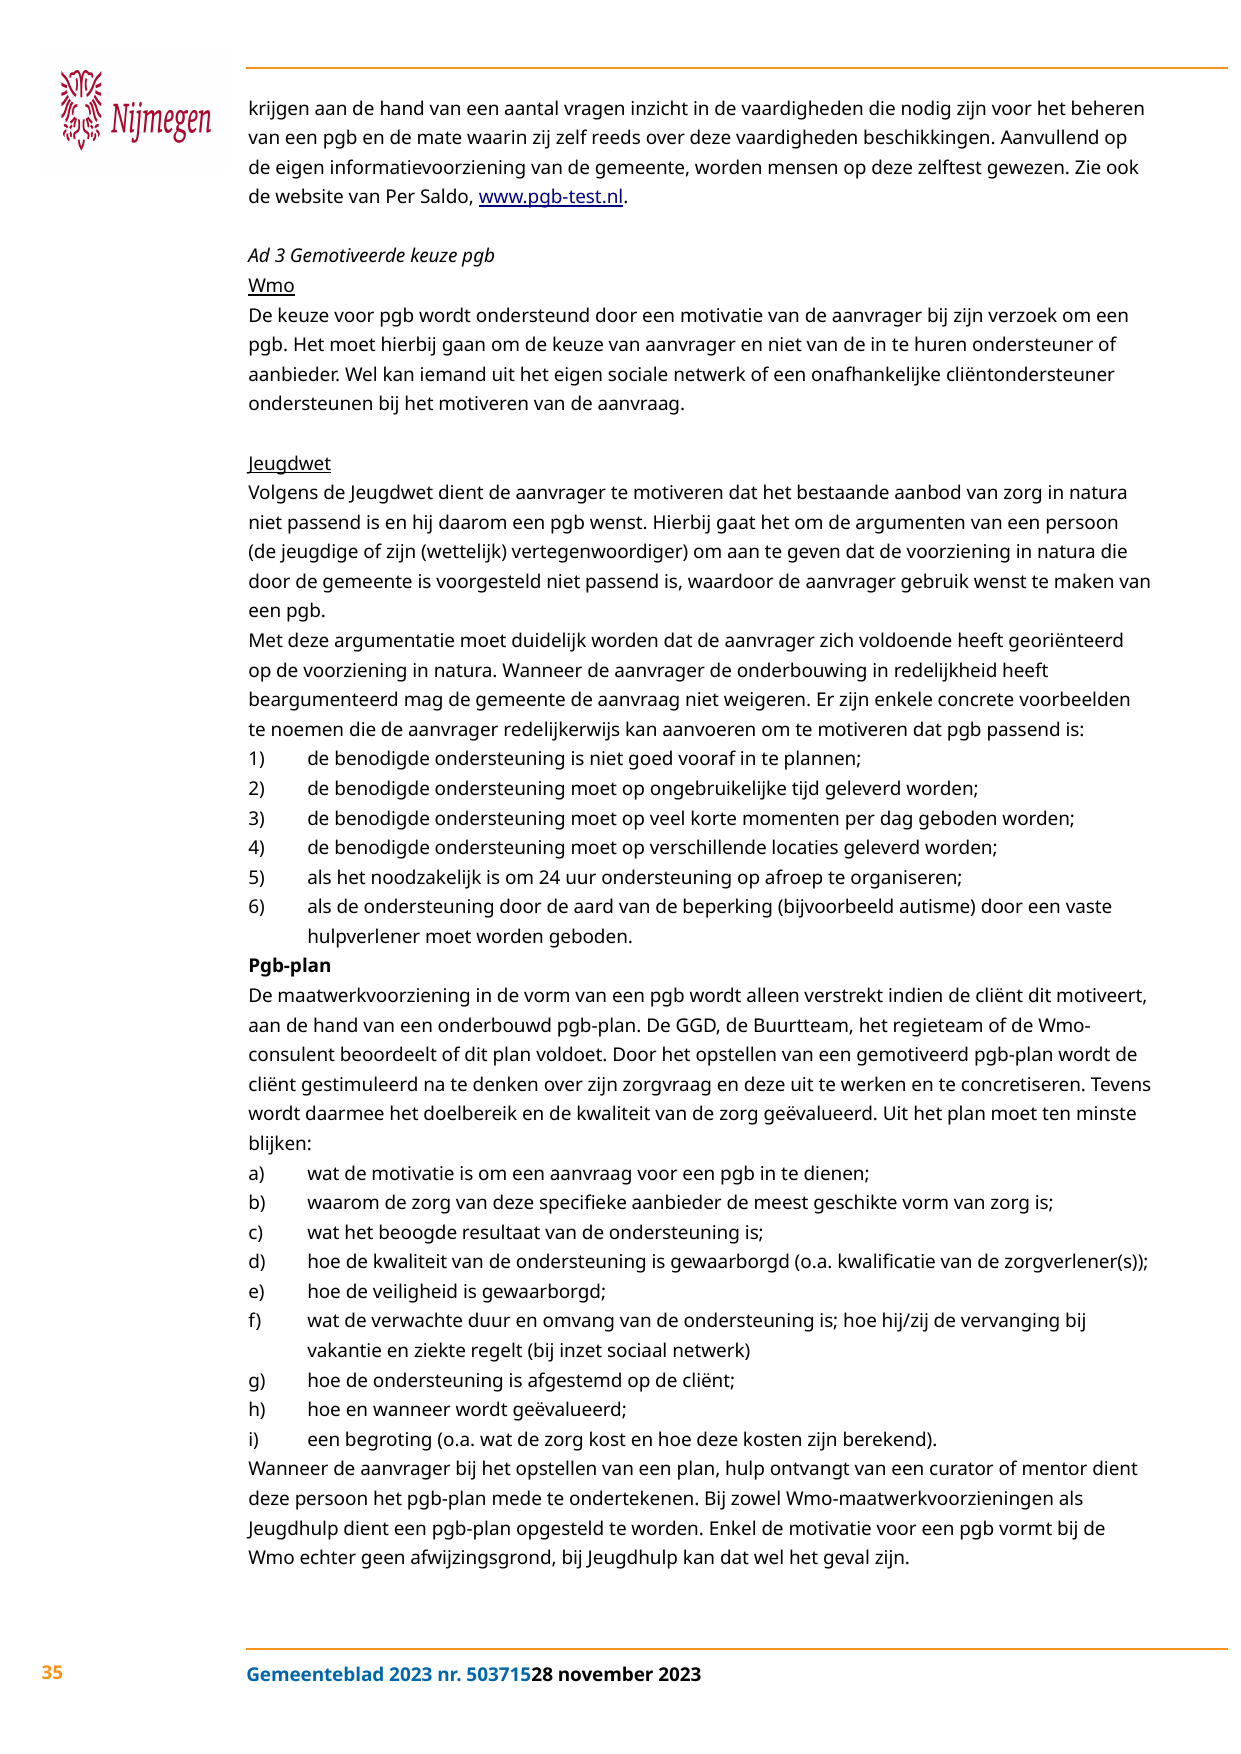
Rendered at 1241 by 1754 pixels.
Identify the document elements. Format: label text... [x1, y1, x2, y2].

text De maatwerkvoorziening in de vorm van een pgb wordt alleen verstrekt indien de cliënt dit motiveert, aan de hand van een onderbouwd pgb-plan. De GGD, de Buurtteam, het regieteam of de Wmo-consulent beoordeelt of dit plan voldoet. Door het opstellen van een gemotiveerd pgb-plan wordt de cliënt gestimuleerd na te denken over zijn zorgvraag en deze uit te werken en te concretiseren. Tevens wordt daarmee het doelbereik en de kwaliteit van de zorg geëvalueerd. Uit het plan moet ten minste blijken: [248, 982, 1152, 1156]
text Ad 3 Gemotiveerde keuze pgb [248, 243, 1152, 268]
text Met deze argumentatie moet duidelijk worden dat de aanvrager zich voldoende heeft georiënteerd op de voorziening in natura. Wanneer de aanvrager de onderbouwing in redelijkheid heeft beargumenteerd mag de gemeente de aanvraag niet weigeren. Er zijn enkele concrete voorbeelden te noemen die de aanvrager redelijkerwijs kan aanvoeren om te motiveren dat pgb passend is: [248, 627, 1152, 742]
list de benodigde ondersteuning moet op veel korte momenten per dag geboden worden; [248, 805, 1152, 831]
list als het noodzakelijk is om 24 uur ondersteuning op afroep te organiseren; [248, 864, 1152, 890]
list hoe de veiligheid is gewaarborgd; [248, 1278, 1152, 1304]
list wat de motivatie is om een aanvraag voor een pgb in te dienen; [248, 1160, 1152, 1186]
list de benodigde ondersteuning is niet goed vooraf in te plannen; [248, 746, 1152, 771]
picture [41, 47, 231, 172]
text Volgens de Jeugdwet dient de aanvrager te motiveren dat het bestaande aanbod van zorg in natura niet passend is en hij daarom een pgb wenst. Hierbij gaat het om de argumenten van een persoon (de jeugdige of zijn (wettelijk) vertegenwoordiger) om aan te geven dat de voorziening in natura die door de gemeente is voorgesteld niet passend is, waardoor de aanvrager gebruik wenst te maken van een pgb. [248, 479, 1152, 623]
list de benodigde ondersteuning moet op ongebruikelijke tijd geleverd worden; [248, 775, 1152, 801]
list wat de verwachte duur en omvang van de ondersteuning is; hoe hij/zij de vervanging bij vakantie en ziekte regelt (bij inzet sociaal netwerk) [248, 1308, 1152, 1363]
text Pgb-plan [248, 953, 1152, 978]
list hoe de kwaliteit van de ondersteuning is gewaarborgd (o.a. kwalificatie van de zorgverlener(s)); [248, 1248, 1152, 1274]
text Wanneer de aanvrager bij het opstellen van een plan, hulp ontvangt van een curator of mentor dient deze persoon het pgb-plan mede te ondertekenen. Bij zowel Wmo-maatwerkvoorzieningen als Jeugdhulp dient een pgb-plan opgesteld te worden. Enkel de motivatie voor een pgb vormt bij de Wmo echter geen afwijzingsgrond, bij Jeugdhulp kan dat wel het geval zijn. [248, 1456, 1152, 1570]
text Wmo [248, 272, 1152, 298]
list als de ondersteuning door de aard van de beperking (bijvoorbeeld autisme) door een vaste hulpverlener moet worden geboden. [248, 893, 1152, 949]
list waarom de zorg van deze specifieke aanbieder de meest geschikte vorm van zorg is; [248, 1189, 1152, 1215]
list hoe de ondersteuning is afgestemd op de cliënt; [248, 1367, 1152, 1393]
text krijgen aan de hand van een aantal vragen inzicht in de vaardigheden die nodig zijn voor het beheren van een pgb en de mate waarin zij zelf reeds over deze vaardigheden beschikkingen. Aanvullend op de eigen informatievoorziening van de gemeente, worden mensen op deze zelftest gewezen. Zie ook de website van Per Saldo, www.pgb-test.nl. [248, 95, 1152, 209]
list de benodigde ondersteuning moet op verschillende locaties geleverd worden; [248, 834, 1152, 860]
list wat het beoogde resultaat van de ondersteuning is; [248, 1219, 1152, 1245]
text De keuze voor pgb wordt ondersteund door een motivatie van de aanvrager bij zijn verzoek om een pgb. Het moet hierbij gaan om de keuze van aanvrager en niet van de in te huren ondersteuner of aanbieder. Wel kan iemand uit het eigen sociale netwerk of een onafhankelijke cliëntondersteuner ondersteunen bij het motiveren van de aanvraag. [248, 302, 1152, 416]
list een begroting (o.a. wat de zorg kost en hoe deze kosten zijn berekend). [248, 1426, 1152, 1452]
list hoe en wanneer wordt geëvalueerd; [248, 1396, 1152, 1422]
text Jeugdwet [248, 450, 1152, 476]
